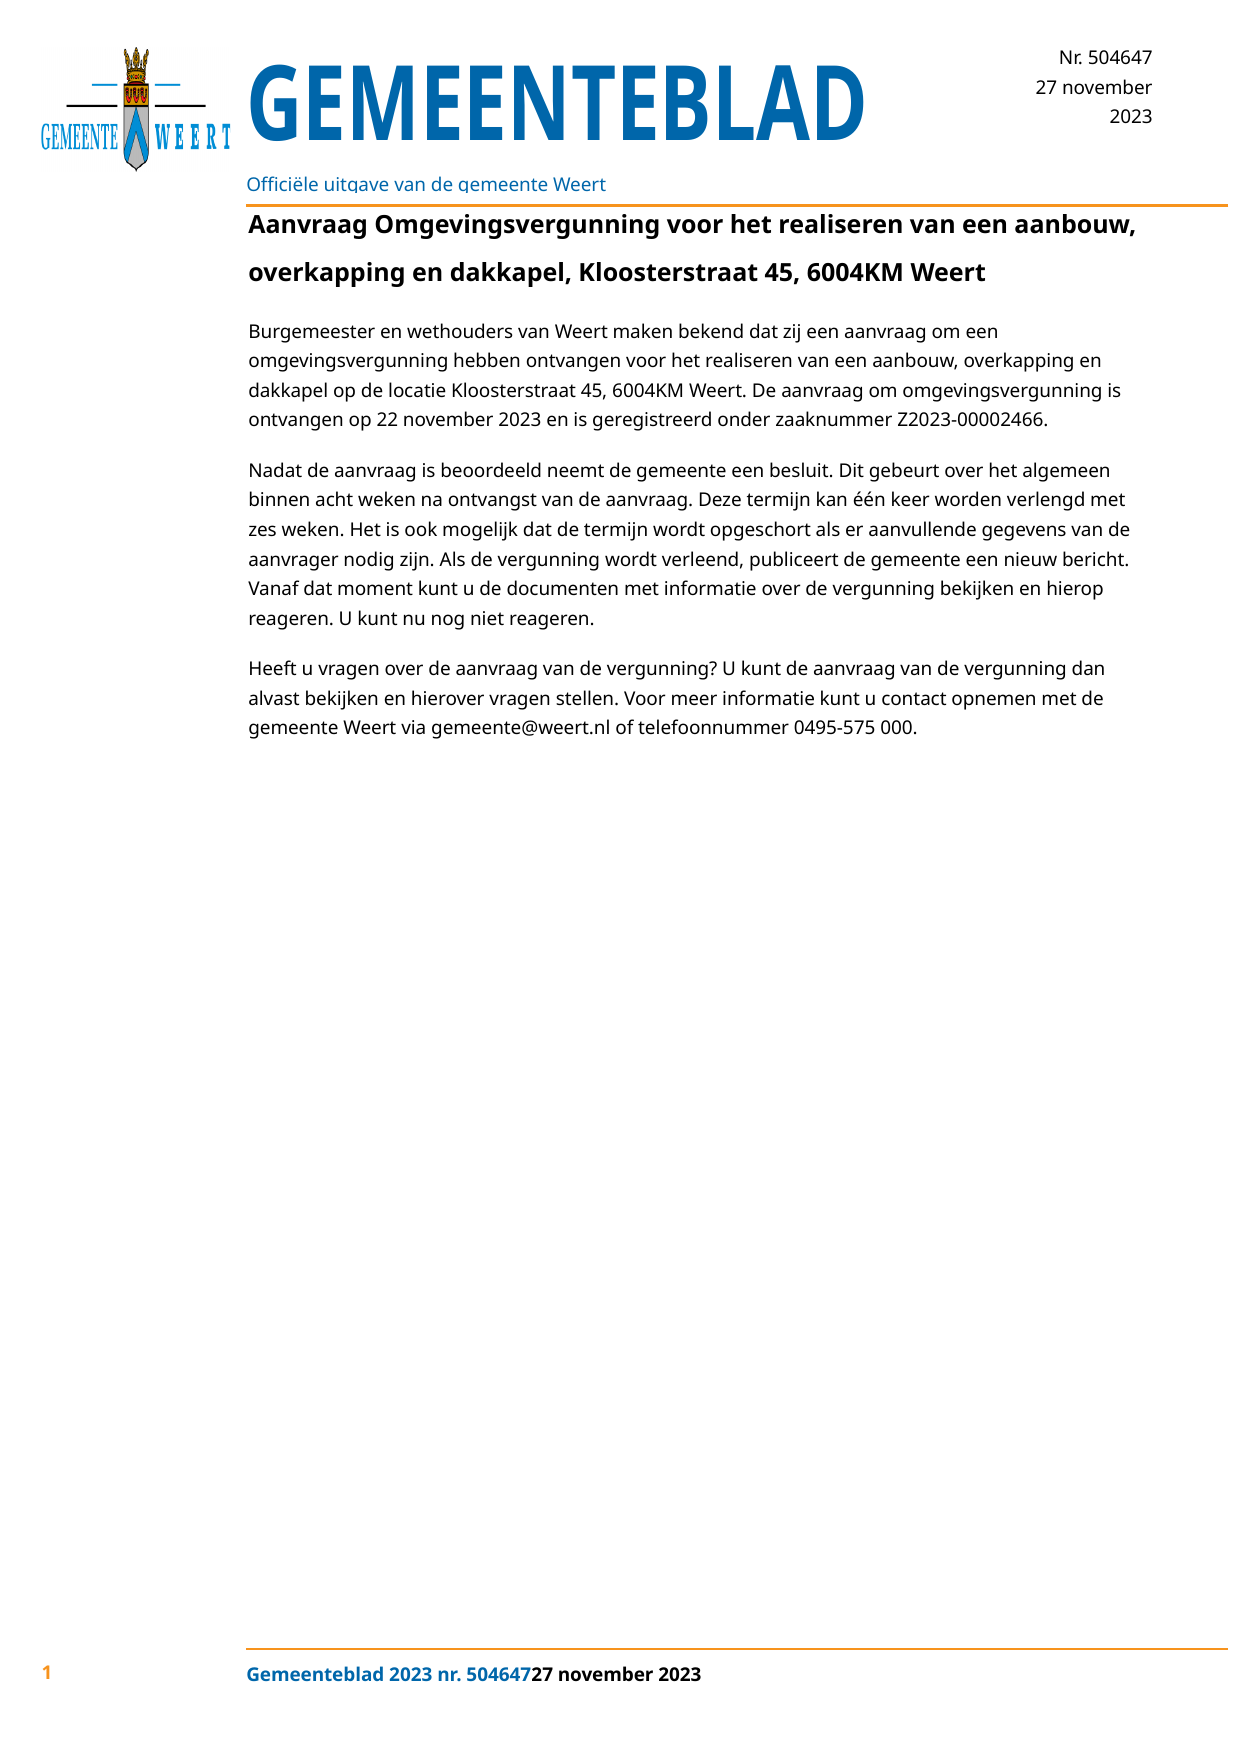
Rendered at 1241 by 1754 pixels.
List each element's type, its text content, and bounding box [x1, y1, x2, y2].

picture [41, 47, 231, 172]
text Burgemeester en wethouders van Weert maken bekend dat zij een aanvraag om een omgevingsvergunning hebben ontvangen voor het realiseren van een aanbouw, overkapping en dakkapel op de locatie Kloosterstraat 45, 6004KM Weert. De aanvraag om omgevingsvergunning is ontvangen op 22 november 2023 en is geregistreerd onder zaaknummer Z2023-00002466. [248, 318, 1152, 432]
text Aanvraag Omgevingsvergunning voor het realiseren van een aanbouw, overkapping en dakkapel, Kloosterstraat 45, 6004KM Weert [248, 207, 1152, 288]
text Nadat de aanvraag is beoordeeld neemt de gemeente een besluit. Dit gebeurt over het algemeen binnen acht weken na ontvangst van de aanvraag. Deze termijn kan één keer worden verlengd met zes weken. Het is ook mogelijk dat de termijn wordt opgeschort als er aanvullende gegevens van de aanvrager nodig zijn. Als de vergunning wordt verleend, publiceert de gemeente een nieuw bericht. Vanaf dat moment kunt u de documenten met informatie over de vergunning bekijken en hierop reageren. U kunt nu nog niet reageren. [248, 457, 1152, 631]
text Heeft u vragen over de aanvraag van de vergunning? U kunt de aanvraag van de vergunning dan alvast bekijken en hierover vragen stellen. Voor meer informatie kunt u contact opnemen met de gemeente Weert via gemeente@weert.nl of telefoonnummer 0495-575 000. [248, 655, 1152, 740]
